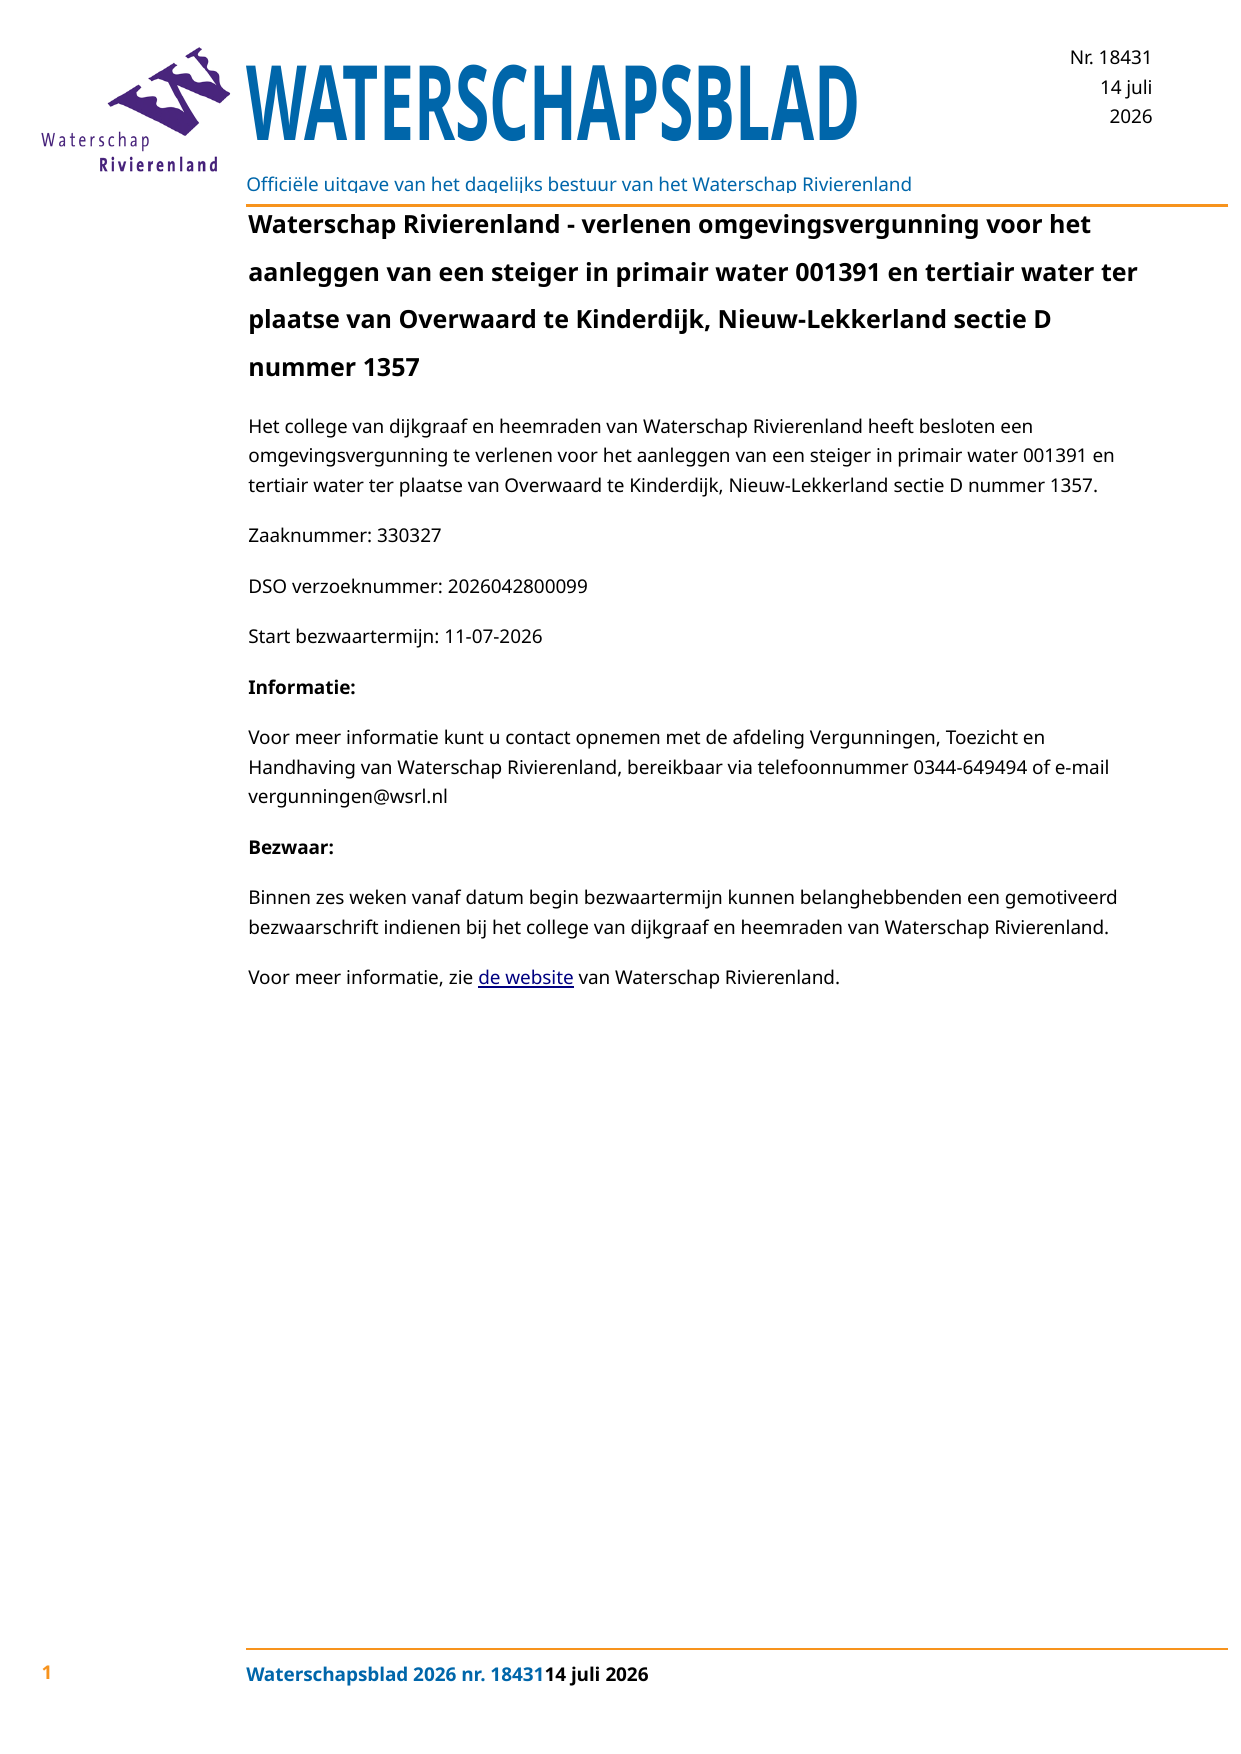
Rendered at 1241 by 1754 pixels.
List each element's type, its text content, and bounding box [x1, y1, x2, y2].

text DSO verzoeknummer: 2026042800099 [248, 573, 1152, 599]
picture [41, 47, 231, 172]
text Binnen zes weken vanaf datum begin bezwaartermijn kunnen belanghebbenden een gemotiveerd bezwaarschrift indienen bij het college van dijkgraaf en heemraden van Waterschap Rivierenland. [248, 884, 1152, 940]
text Het college van dijkgraaf en heemraden van Waterschap Rivierenland heeft besloten een omgevingsvergunning te verlenen voor het aanleggen van een steiger in primair water 001391 en tertiair water ter plaatse van Overwaard te Kinderdijk, Nieuw-Lekkerland sectie D nummer 1357. [248, 413, 1152, 498]
text Voor meer informatie, zie de website van Waterschap Rivierenland. [248, 964, 1152, 990]
text Zaaknummer: 330327 [248, 523, 1152, 548]
text Start bezwaartermijn: 11-07-2026 [248, 623, 1152, 649]
text Bezwaar: [248, 834, 1152, 860]
text Waterschap Rivierenland - verlenen omgevingsvergunning voor het aanleggen van een steiger in primair water 001391 en tertiair water ter plaatse van Overwaard te Kinderdijk, Nieuw-Lekkerland sectie D nummer 1357 [248, 207, 1152, 384]
text Informatie: [248, 674, 1152, 700]
text Voor meer informatie kunt u contact opnemen met de afdeling Vergunningen, Toezicht en Handhaving van Waterschap Rivierenland, bereikbaar via telefoonnummer 0344-649494 of e-mail vergunningen@wsrl.nl [248, 724, 1152, 809]
